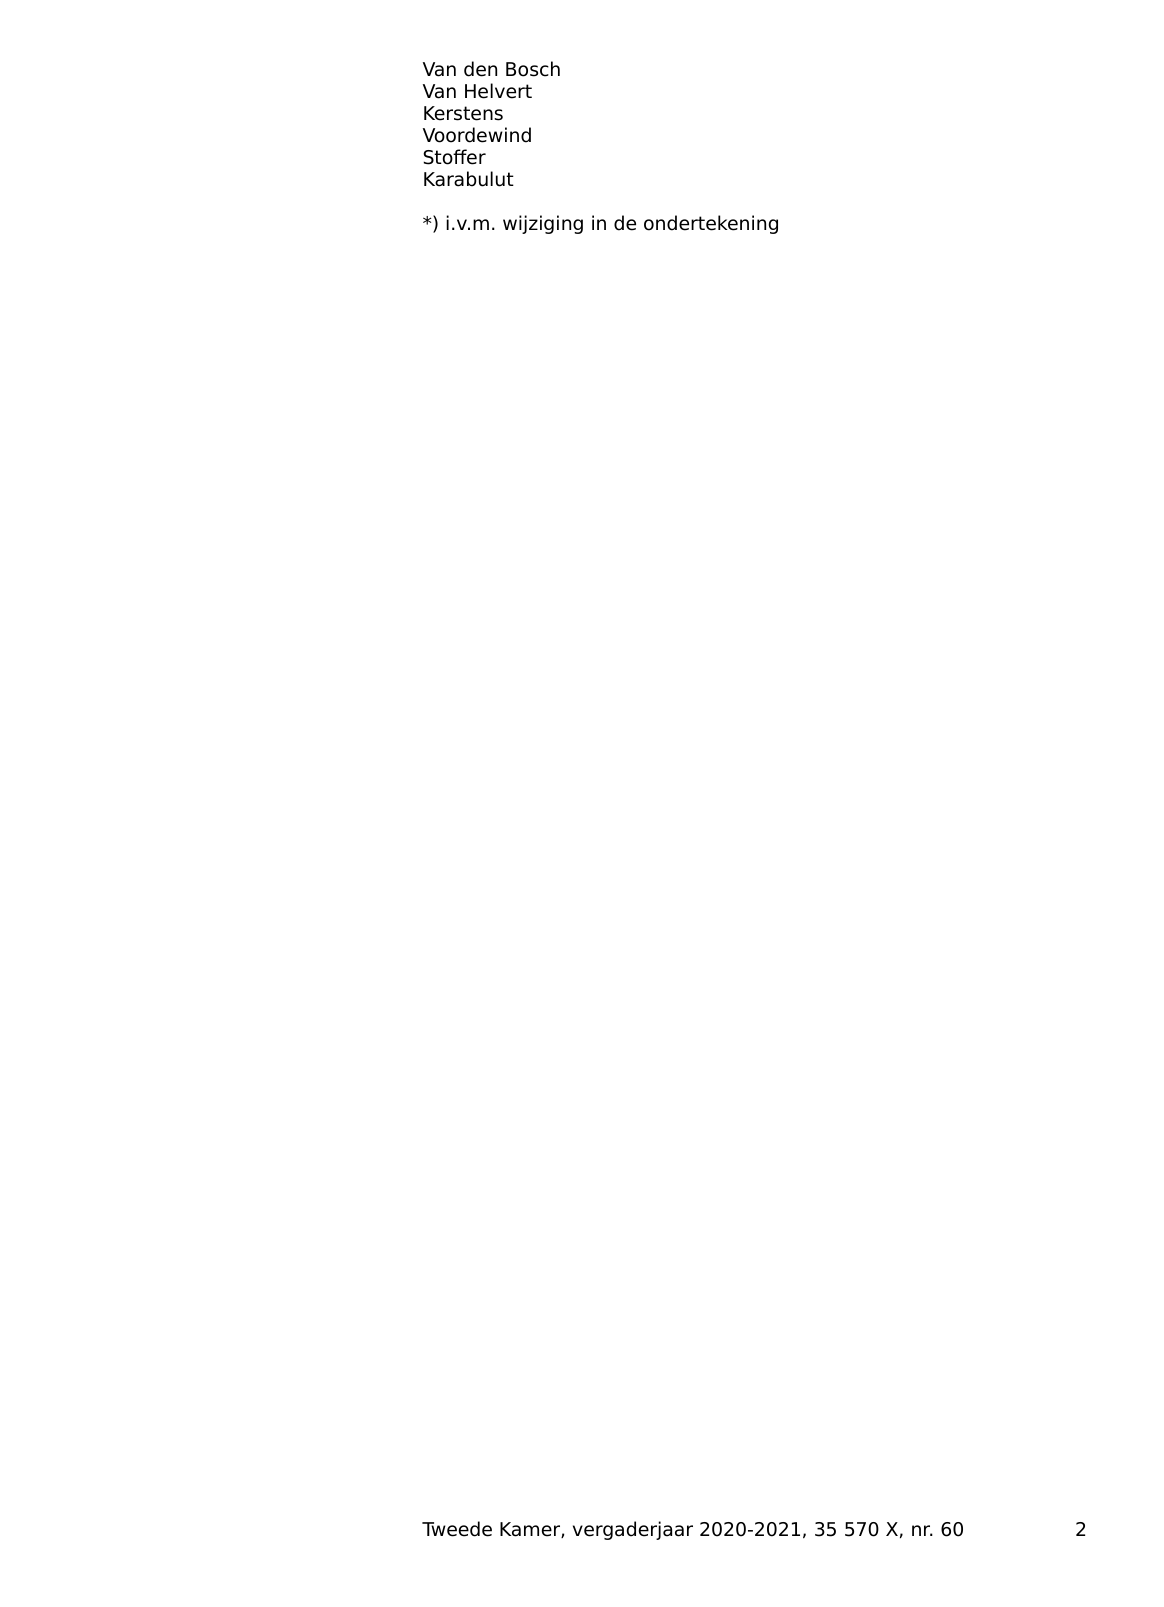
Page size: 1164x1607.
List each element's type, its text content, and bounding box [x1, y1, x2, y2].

text *) i.v.m. wijziging in de ondertekening [422, 213, 1087, 235]
text Van Helvert [422, 81, 1087, 103]
text Karabulut [422, 169, 1087, 191]
text Kerstens [422, 103, 1087, 125]
text Stoffer [422, 147, 1087, 169]
text Voordewind [422, 125, 1087, 147]
text Van den Bosch [422, 59, 1087, 81]
